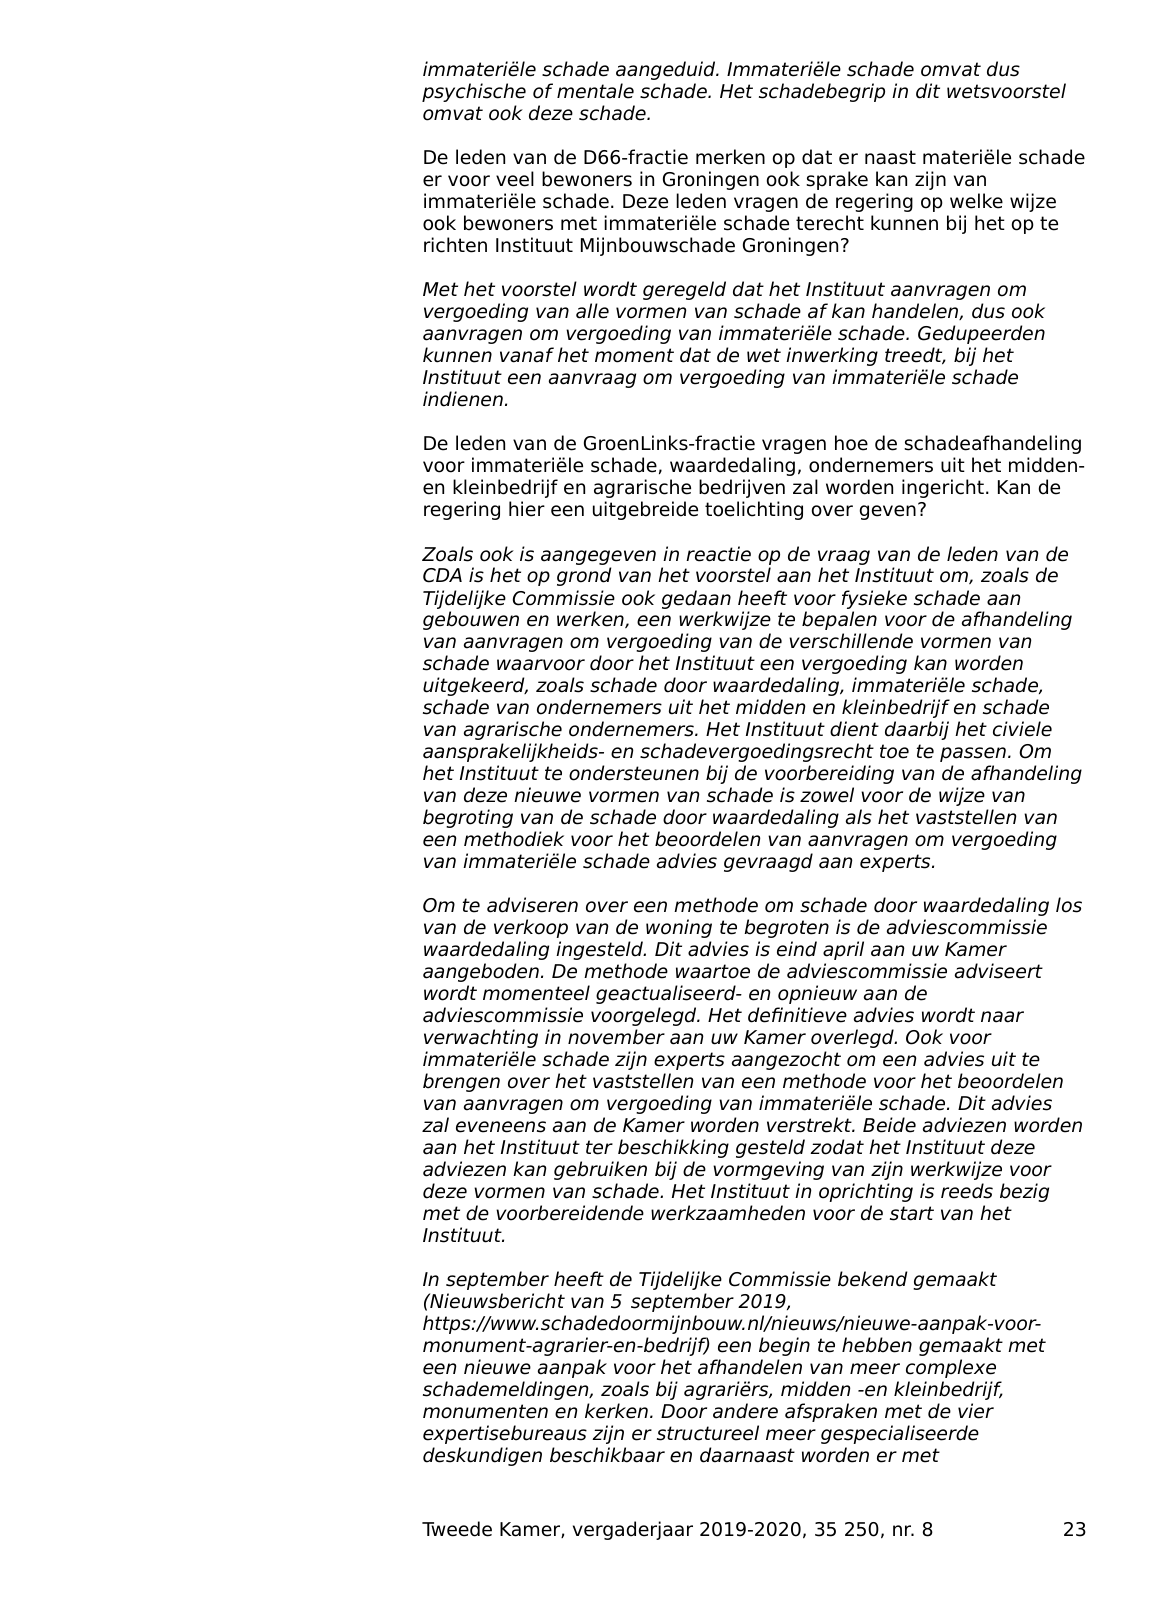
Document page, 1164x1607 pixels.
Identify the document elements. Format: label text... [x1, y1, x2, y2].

text immateriële schade aangeduid. Immateriële schade omvat dus psychische of mentale schade. Het schadebegrip in dit wetsvoorstel omvat ook deze schade. [422, 59, 1087, 125]
text Om te adviseren over een methode om schade door waardedaling los van de verkoop van de woning te begroten is de adviescommissie waardedaling ingesteld. Dit advies is eind april aan uw Kamer aangeboden. De methode waartoe de adviescommissie adviseert wordt momenteel geactualiseerd- en opnieuw aan de adviescommissie voorgelegd. Het definitieve advies wordt naar verwachting in november aan uw Kamer overlegd. Ook voor immateriële schade zijn experts aangezocht om een advies uit te brengen over het vaststellen van een methode voor het beoordelen van aanvragen om vergoeding van immateriële schade. Dit advies zal eveneens aan de Kamer worden verstrekt. Beide adviezen worden aan het Instituut ter beschikking gesteld zodat het Instituut deze adviezen kan gebruiken bij de vormgeving van zijn werkwijze voor deze vormen van schade. Het Instituut in oprichting is reeds bezig met de voorbereidende werkzaamheden voor de start van het Instituut. [422, 895, 1087, 1247]
text In september heeft de Tijdelijke Commissie bekend gemaakt (Nieuwsbericht van 5 september 2019, https://www.schadedoormijnbouw.nl/nieuws/nieuwe-aanpak-voor-monument-agrarier-en-bedrijf) een begin te hebben gemaakt met een nieuwe aanpak voor het afhandelen van meer complexe schademeldingen, zoals bij agrariërs, midden -en kleinbedrijf, monumenten en kerken. Door andere afspraken met de vier expertisebureaus zijn er structureel meer gespecialiseerde deskundigen beschikbaar en daarnaast worden er met [422, 1269, 1087, 1467]
text De leden van de D66-fractie merken op dat er naast materiële schade er voor veel bewoners in Groningen ook sprake kan zijn van immateriële schade. Deze leden vragen de regering op welke wijze ook bewoners met immateriële schade terecht kunnen bij het op te richten Instituut Mijnbouwschade Groningen? [422, 147, 1087, 257]
text Met het voorstel wordt geregeld dat het Instituut aanvragen om vergoeding van alle vormen van schade af kan handelen, dus ook aanvragen om vergoeding van immateriële schade. Gedupeerden kunnen vanaf het moment dat de wet inwerking treedt, bij het Instituut een aanvraag om vergoeding van immateriële schade indienen. [422, 279, 1087, 411]
text Zoals ook is aangegeven in reactie op de vraag van de leden van de CDA is het op grond van het voorstel aan het Instituut om, zoals de Tijdelijke Commissie ook gedaan heeft voor fysieke schade aan gebouwen en werken, een werkwijze te bepalen voor de afhandeling van aanvragen om vergoeding van de verschillende vormen van schade waarvoor door het Instituut een vergoeding kan worden uitgekeerd, zoals schade door waardedaling, immateriële schade, schade van ondernemers uit het midden en kleinbedrijf en schade van agrarische ondernemers. Het Instituut dient daarbij het civiele aansprakelijkheids- en schadevergoedingsrecht toe te passen. Om het Instituut te ondersteunen bij de voorbereiding van de afhandeling van deze nieuwe vormen van schade is zowel voor de wijze van begroting van de schade door waardedaling als het vaststellen van een methodiek voor het beoordelen van aanvragen om vergoeding van immateriële schade advies gevraagd aan experts. [422, 543, 1087, 873]
text De leden van de GroenLinks-fractie vragen hoe de schadeafhandeling voor immateriële schade, waardedaling, ondernemers uit het midden- en kleinbedrijf en agrarische bedrijven zal worden ingericht. Kan de regering hier een uitgebreide toelichting over geven? [422, 433, 1087, 521]
